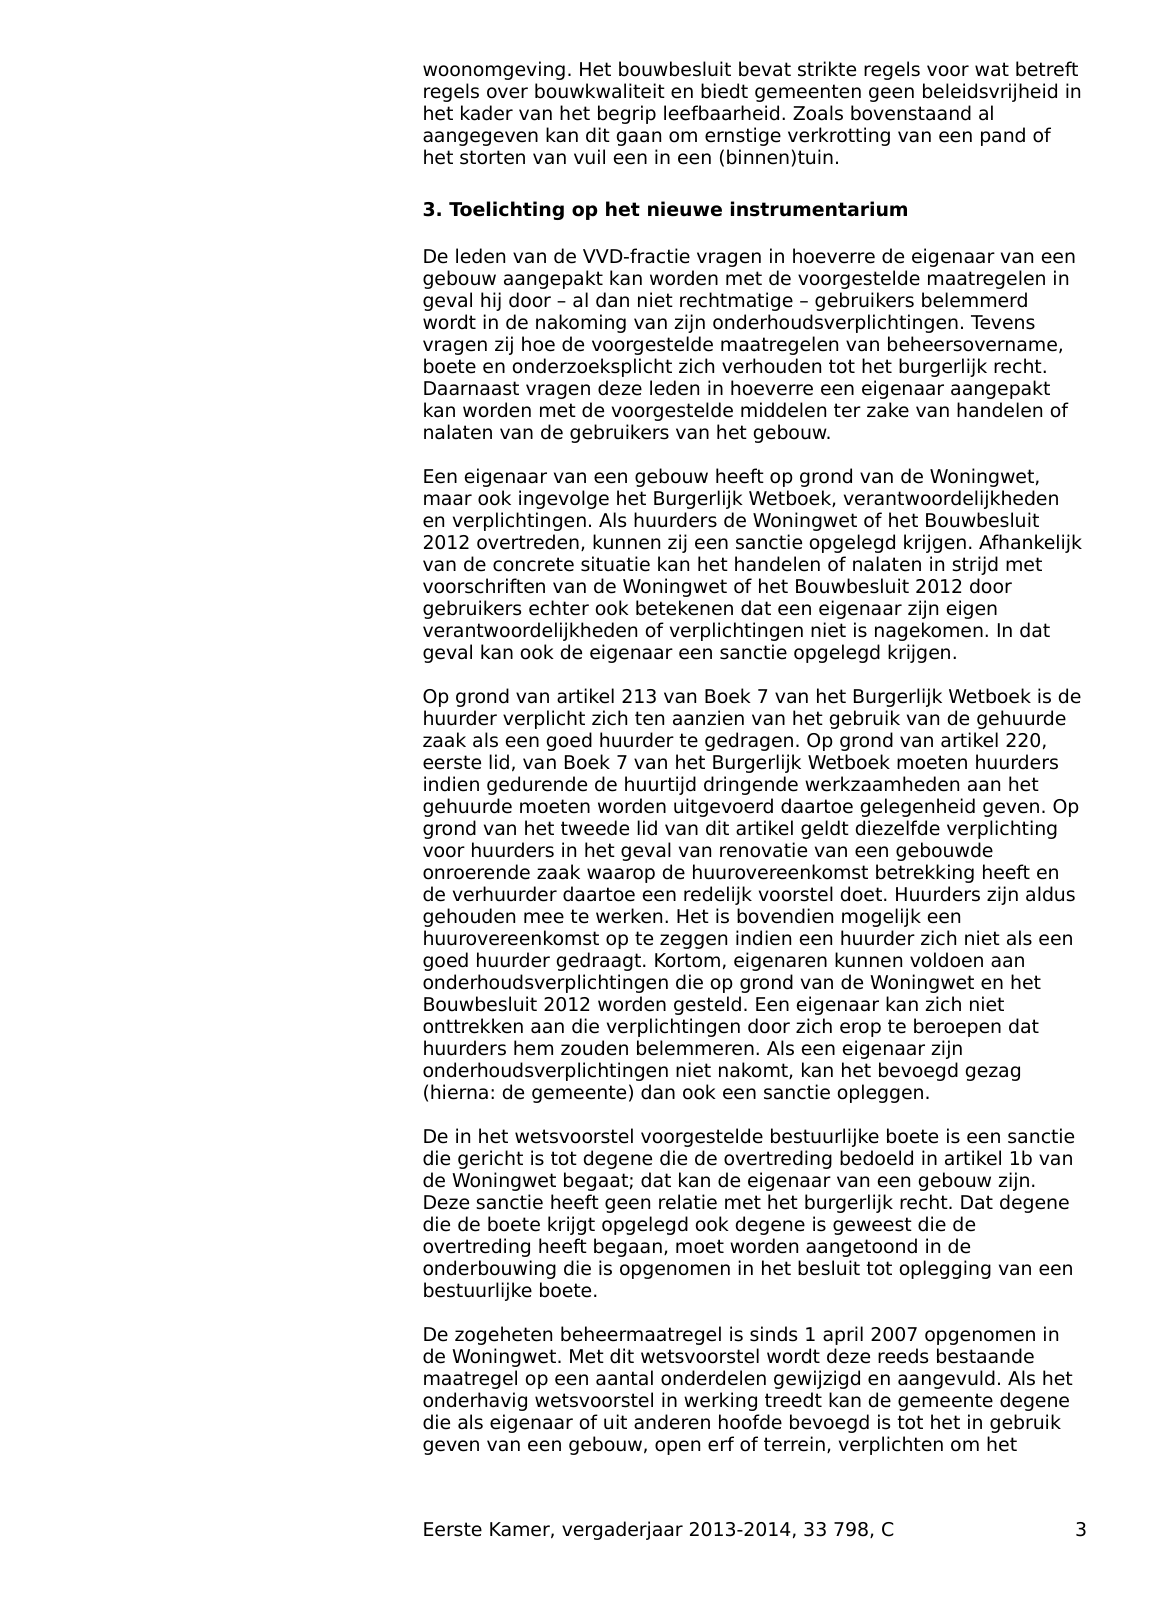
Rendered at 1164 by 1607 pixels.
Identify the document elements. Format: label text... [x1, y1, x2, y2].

text Op grond van artikel 213 van Boek 7 van het Burgerlijk Wetboek is de huurder verplicht zich ten aanzien van het gebruik van de gehuurde zaak als een goed huurder te gedragen. Op grond van artikel 220, eerste lid, van Boek 7 van het Burgerlijk Wetboek moeten huurders indien gedurende de huurtijd dringende werkzaamheden aan het gehuurde moeten worden uitgevoerd daartoe gelegenheid geven. Op grond van het tweede lid van dit artikel geldt diezelfde verplichting voor huurders in het geval van renovatie van een gebouwde onroerende zaak waarop de huurovereenkomst betrekking heeft en de verhuurder daartoe een redelijk voorstel doet. Huurders zijn aldus gehouden mee te werken. Het is bovendien mogelijk een huurovereenkomst op te zeggen indien een huurder zich niet als een goed huurder gedraagt. Kortom, eigenaren kunnen voldoen aan onderhoudsverplichtingen die op grond van de Woningwet en het Bouwbesluit 2012 worden gesteld. Een eigenaar kan zich niet onttrekken aan die verplichtingen door zich erop te beroepen dat huurders hem zouden belemmeren. Als een eigenaar zijn onderhoudsverplichtingen niet nakomt, kan het bevoegd gezag (hierna: de gemeente) dan ook een sanctie opleggen. [422, 686, 1087, 1103]
text De leden van de VVD-fractie vragen in hoeverre de eigenaar van een gebouw aangepakt kan worden met de voorgestelde maatregelen in geval hij door – al dan niet rechtmatige – gebruikers belemmerd wordt in de nakoming van zijn onderhoudsverplichtingen. Tevens vragen zij hoe de voorgestelde maatregelen van beheersovername, boete en onderzoeksplicht zich verhouden tot het burgerlijk recht. Daarnaast vragen deze leden in hoeverre een eigenaar aangepakt kan worden met de voorgestelde middelen ter zake van handelen of nalaten van de gebruikers van het gebouw. [422, 246, 1087, 444]
text De in het wetsvoorstel voorgestelde bestuurlijke boete is een sanctie die gericht is tot degene die de overtreding bedoeld in artikel 1b van de Woningwet begaat; dat kan de eigenaar van een gebouw zijn. Deze sanctie heeft geen relatie met het burgerlijk recht. Dat degene die de boete krijgt opgelegd ook degene is geweest die de overtreding heeft begaan, moet worden aangetoond in de onderbouwing die is opgenomen in het besluit tot oplegging van een bestuurlijke boete. [422, 1126, 1087, 1302]
subtitle 3. Toelichting op het nieuwe instrumentarium [422, 199, 1087, 221]
text Een eigenaar van een gebouw heeft op grond van de Woningwet, maar ook ingevolge het Burgerlijk Wetboek, verantwoordelijkheden en verplichtingen. Als huurders de Woningwet of het Bouwbesluit 2012 overtreden, kunnen zij een sanctie opgelegd krijgen. Afhankelijk van de concrete situatie kan het handelen of nalaten in strijd met voorschriften van de Woningwet of het Bouwbesluit 2012 door gebruikers echter ook betekenen dat een eigenaar zijn eigen verantwoordelijkheden of verplichtingen niet is nagekomen. In dat geval kan ook de eigenaar een sanctie opgelegd krijgen. [422, 466, 1087, 664]
text woonomgeving. Het bouwbesluit bevat strikte regels voor wat betreft regels over bouwkwaliteit en biedt gemeenten geen beleidsvrijheid in het kader van het begrip leefbaarheid. Zoals bovenstaand al aangegeven kan dit gaan om ernstige verkrotting van een pand of het storten van vuil een in een (binnen)tuin. [422, 59, 1087, 169]
text De zogeheten beheermaatregel is sinds 1 april 2007 opgenomen in de Woningwet. Met dit wetsvoorstel wordt deze reeds bestaande maatregel op een aantal onderdelen gewijzigd en aangevuld. Als het onderhavig wetsvoorstel in werking treedt kan de gemeente degene die als eigenaar of uit anderen hoofde bevoegd is tot het in gebruik geven van een gebouw, open erf of terrein, verplichten om het [422, 1324, 1087, 1456]
